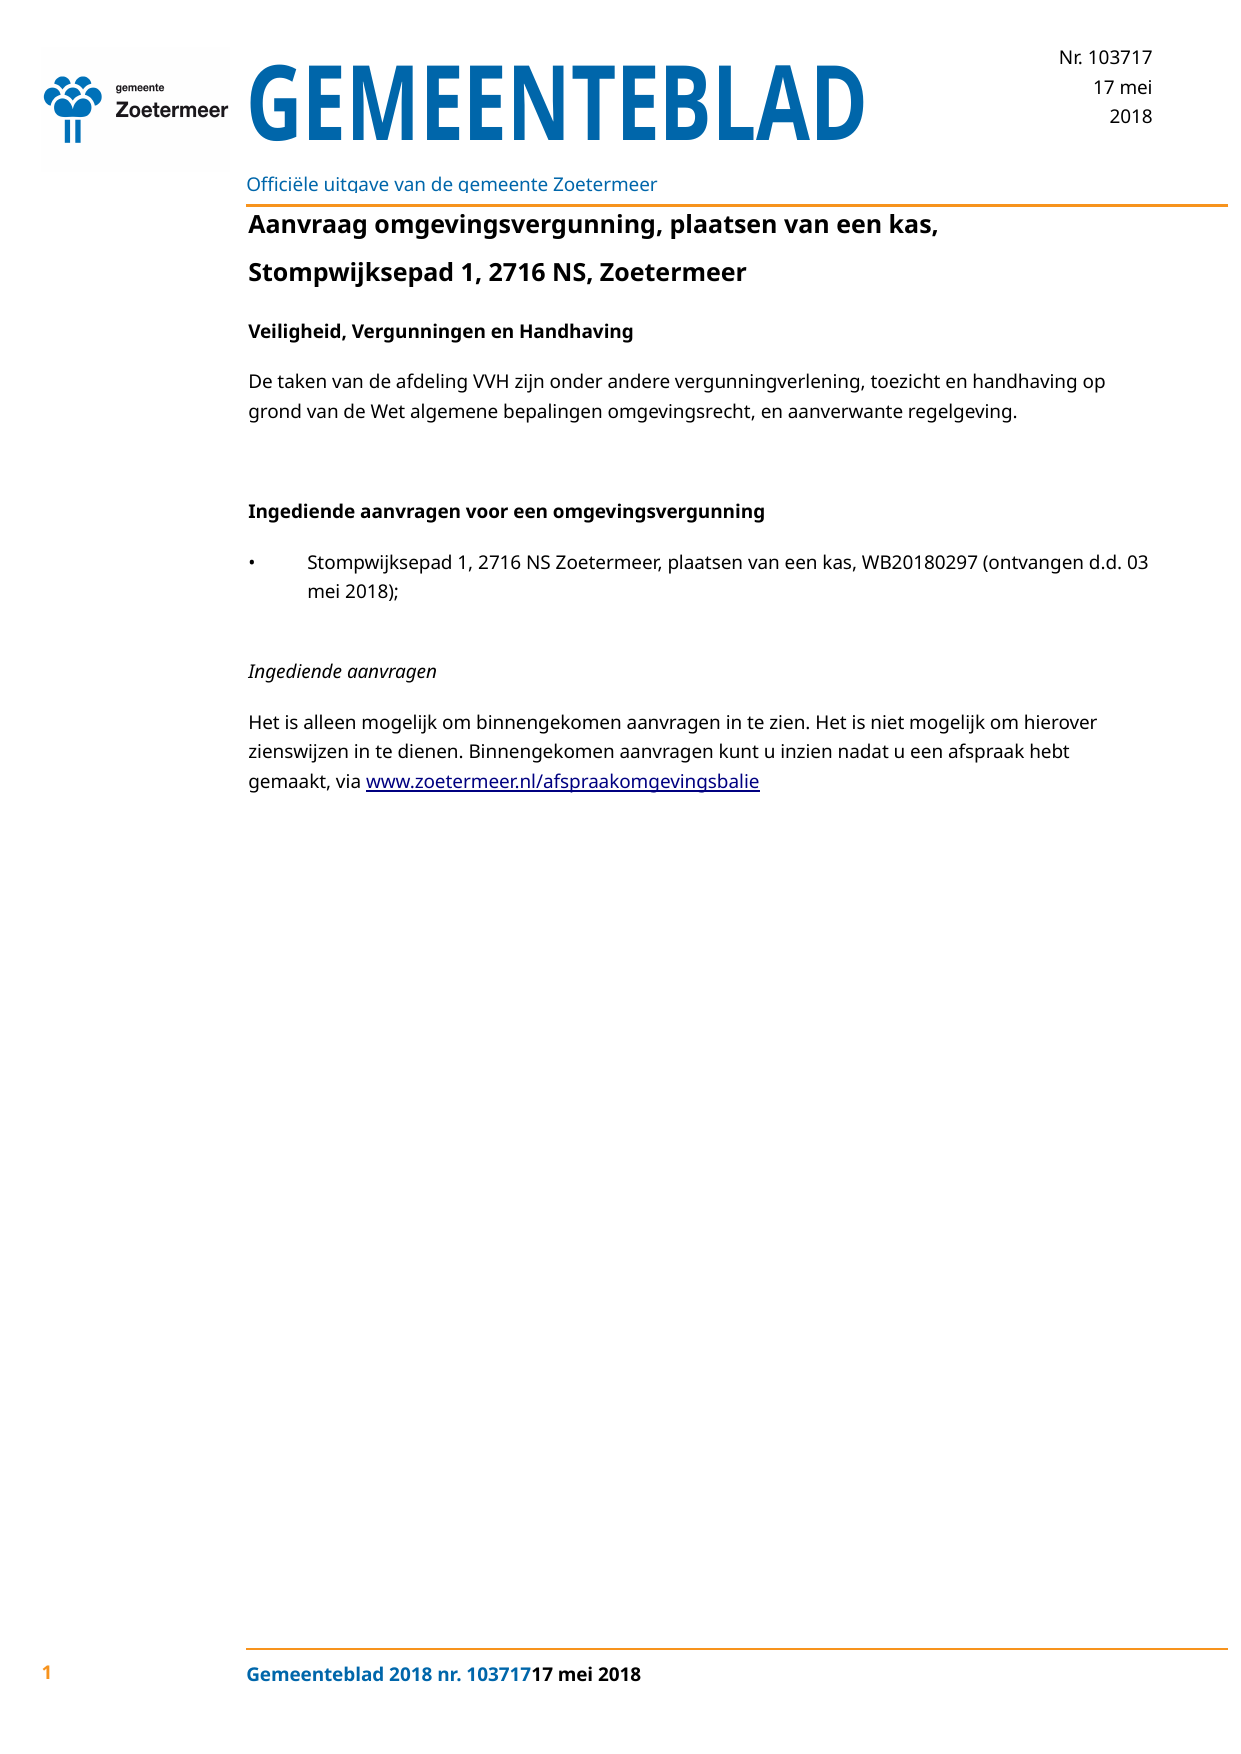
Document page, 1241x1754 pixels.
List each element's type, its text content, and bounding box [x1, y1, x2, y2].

text Veiligheid, Vergunningen en Handhaving [248, 318, 1152, 344]
text Het is alleen mogelijk om binnengekomen aanvragen in te zien. Het is niet mogelijk om hierover zienswijzen in te dienen. Binnengekomen aanvragen kunt u inzien nadat u een afspraak hebt gemaakt, via www.zoetermeer.nl/afspraakomgevingsbalie [248, 709, 1152, 794]
list Stompwijksepad 1, 2716 NS Zoetermeer, plaatsen van een kas, WB20180297 (ontvangen d.d. 03 mei 2018); [248, 549, 1152, 604]
text Ingediende aanvragen [248, 659, 1152, 684]
text Ingediende aanvragen voor een omgevingsvergunning [248, 499, 1152, 524]
picture [41, 47, 231, 172]
text De taken van de afdeling VVH zijn onder andere vergunningverlening, toezicht en handhaving op grond van de Wet algemene bepalingen omgevingsrecht, en aanverwante regelgeving. [248, 368, 1152, 424]
text Aanvraag omgevingsvergunning, plaatsen van een kas, Stompwijksepad 1, 2716 NS, Zoetermeer [248, 207, 1152, 288]
